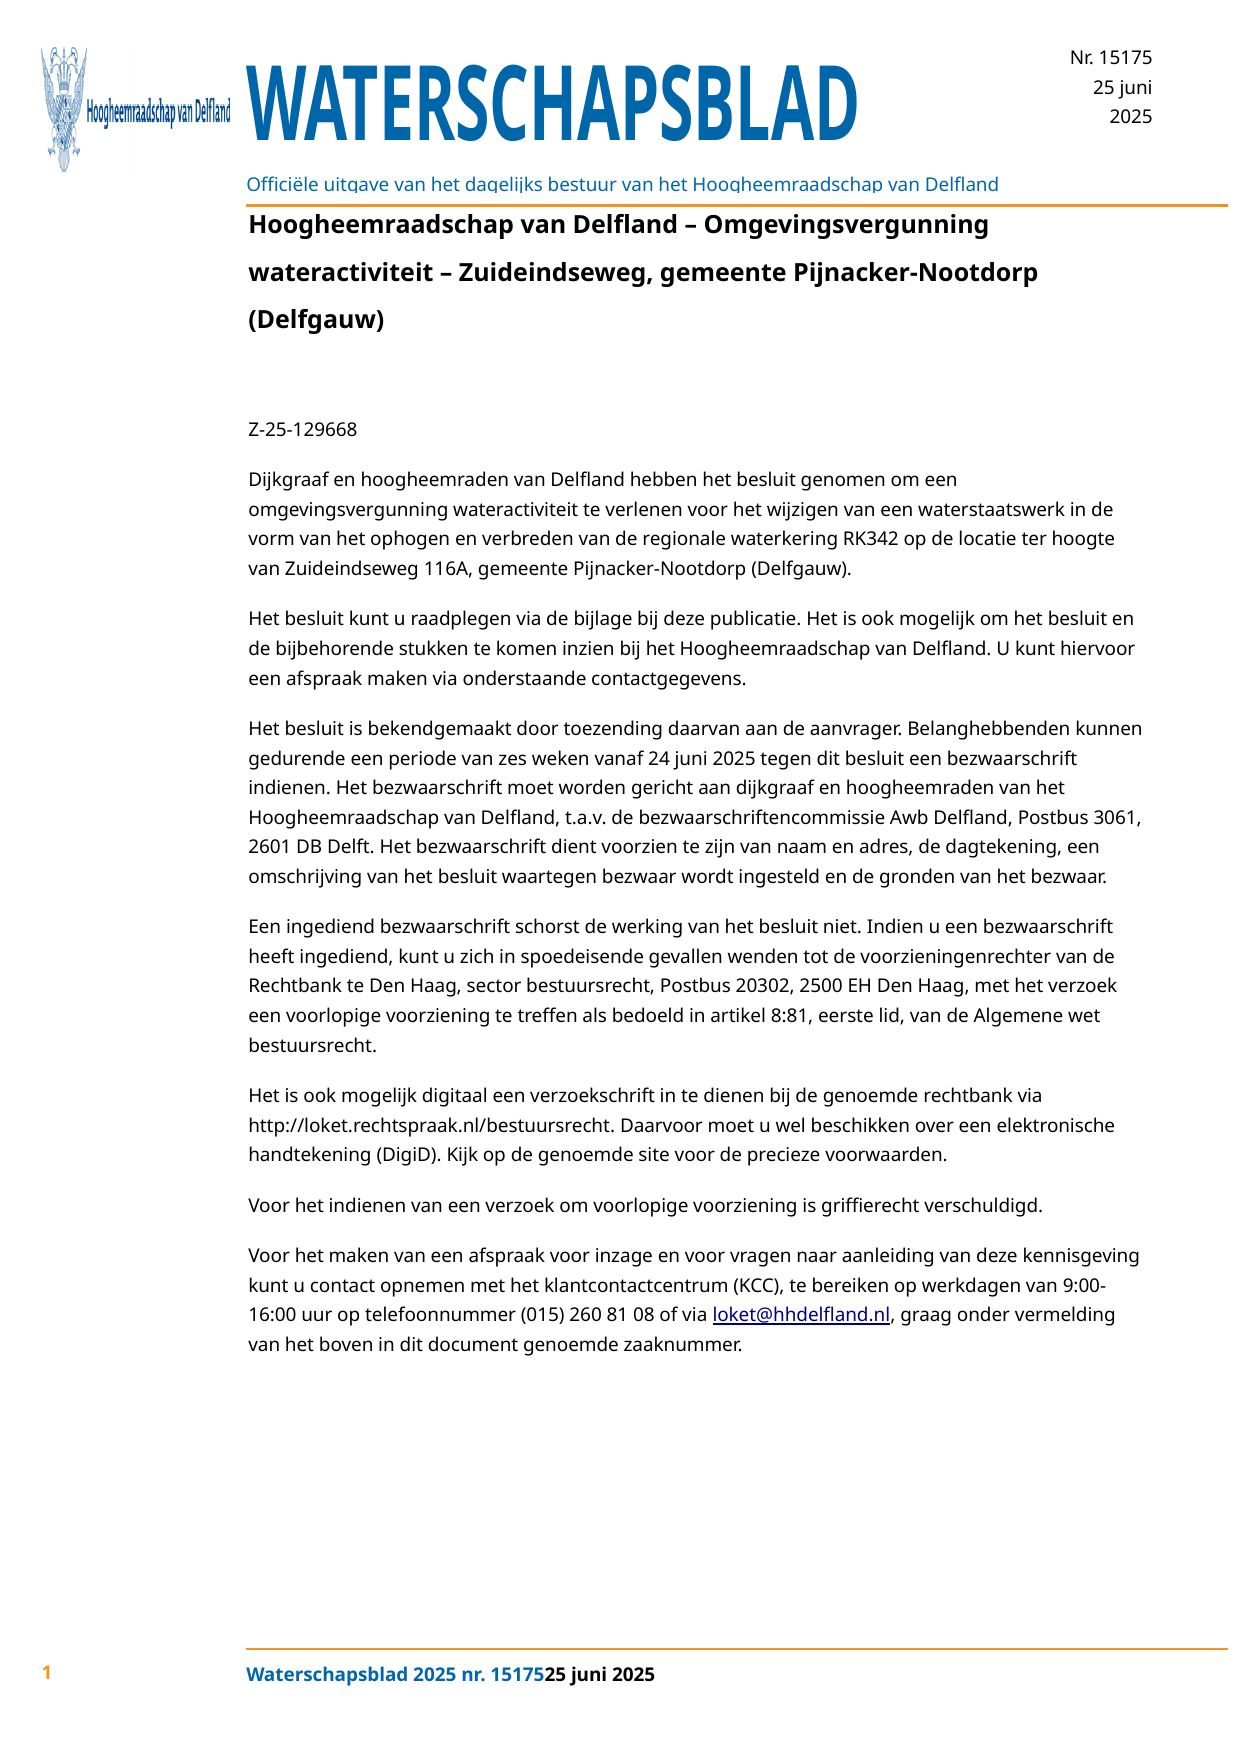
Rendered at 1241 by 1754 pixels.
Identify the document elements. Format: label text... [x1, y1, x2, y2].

text Voor het indienen van een verzoek om voorlopige voorziening is griffierecht verschuldigd. [248, 1192, 1152, 1217]
text Het besluit is bekendgemaakt door toezending daarvan aan de aanvrager. Belanghebbenden kunnen gedurende een periode van zes weken vanaf 24 juni 2025 tegen dit besluit een bezwaarschrift indienen. Het bezwaarschrift moet worden gericht aan dijkgraaf en hoogheemraden van het Hoogheemraadschap van Delfland, t.a.v. de bezwaarschriftencommissie Awb Delfland, Postbus 3061, 2601 DB Delft. Het bezwaarschrift dient voorzien te zijn van naam en adres, de dagtekening, een omschrijving van het besluit waartegen bezwaar wordt ingesteld en de gronden van het bezwaar. [248, 715, 1152, 889]
picture [41, 47, 231, 172]
text Z-25-129668 [248, 416, 1152, 442]
text Voor het maken van een afspraak voor inzage en voor vragen naar aanleiding van deze kennisgeving kunt u contact opnemen met het klantcontactcentrum (KCC), te bereiken op werkdagen van 9:00-16:00 uur op telefoonnummer (015) 260 81 08 of via loket@hhdelfland.nl, graag onder vermelding van het boven in dit document genoemde zaaknummer. [248, 1242, 1152, 1357]
text Een ingediend bezwaarschrift schorst de werking van het besluit niet. Indien u een bezwaarschrift heeft ingediend, kunt u zich in spoedeisende gevallen wenden tot de voorzieningenrechter van de Rechtbank te Den Haag, sector bestuursrecht, Postbus 20302, 2500 EH Den Haag, met het verzoek een voorlopige voorziening te treffen als bedoeld in artikel 8:81, eerste lid, van de Algemene wet bestuursrecht. [248, 913, 1152, 1057]
text Hoogheemraadschap van Delfland – Omgevingsvergunning wateractiviteit – Zuideindseweg, gemeente Pijnacker-Nootdorp (Delfgauw) [248, 207, 1152, 336]
text Het is ook mogelijk digitaal een verzoekschrift in te dienen bij de genoemde rechtbank via http://loket.rechtspraak.nl/bestuursrecht. Daarvoor moet u wel beschikken over een elektronische handtekening (DigiD). Kijk op de genoemde site voor de precieze voorwaarden. [248, 1082, 1152, 1167]
text Het besluit kunt u raadplegen via de bijlage bij deze publicatie. Het is ook mogelijk om het besluit en de bijbehorende stukken te komen inzien bij het Hoogheemraadschap van Delfland. U kunt hiervoor een afspraak maken via onderstaande contactgegevens. [248, 606, 1152, 690]
text Dijkgraaf en hoogheemraden van Delfland hebben het besluit genomen om een omgevingsvergunning wateractiviteit te verlenen voor het wijzigen van een waterstaatswerk in de vorm van het ophogen en verbreden van de regionale waterkering RK342 op de locatie ter hoogte van Zuideindseweg 116A, gemeente Pijnacker-Nootdorp (Delfgauw). [248, 466, 1152, 581]
